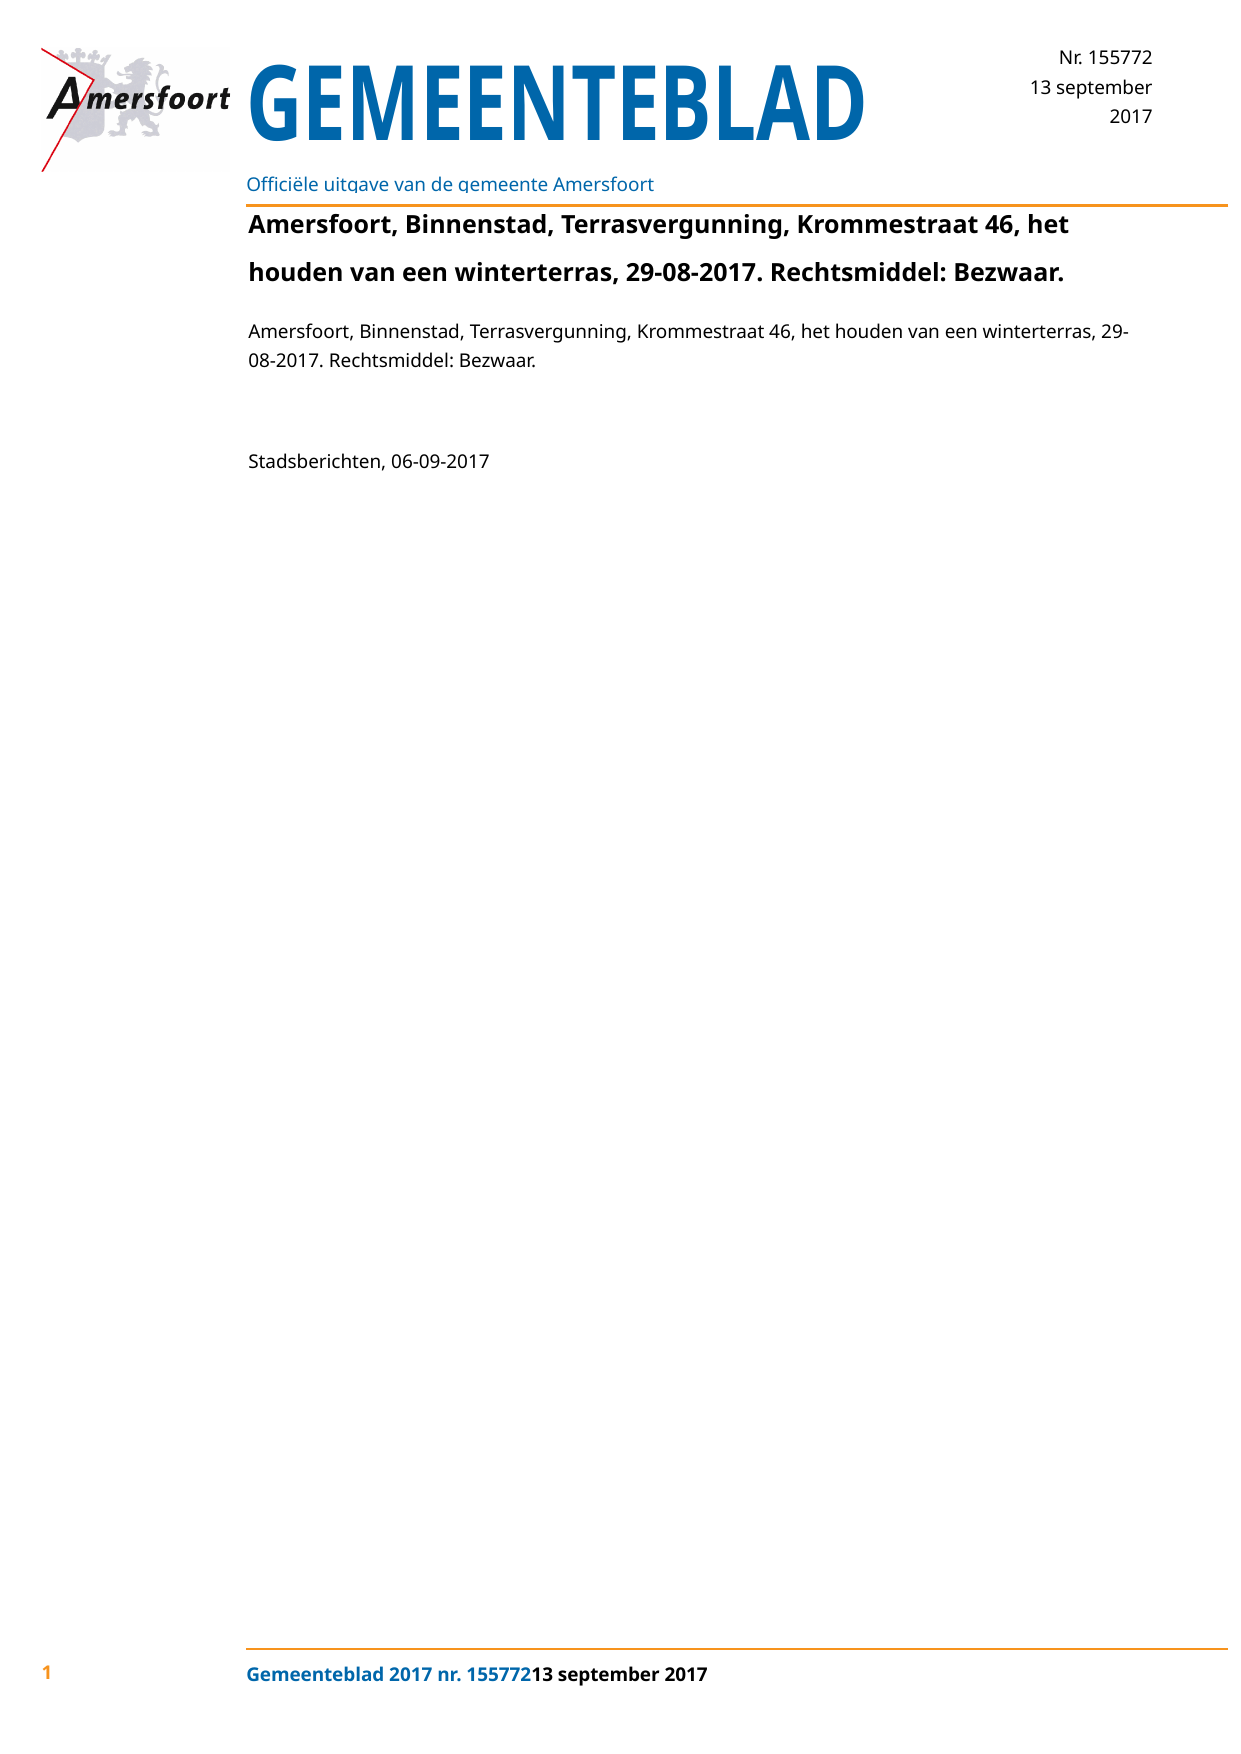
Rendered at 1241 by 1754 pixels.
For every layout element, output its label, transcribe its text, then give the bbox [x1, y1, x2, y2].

picture [41, 47, 231, 172]
text Amersfoort, Binnenstad, Terrasvergunning, Krommestraat 46, het houden van een winterterras, 29-08-2017. Rechtsmiddel: Bezwaar. [248, 318, 1152, 373]
text Amersfoort, Binnenstad, Terrasvergunning, Krommestraat 46, het houden van een winterterras, 29-08-2017. Rechtsmiddel: Bezwaar. [248, 207, 1152, 288]
text Stadsberichten, 06-09-2017 [248, 448, 1152, 474]
